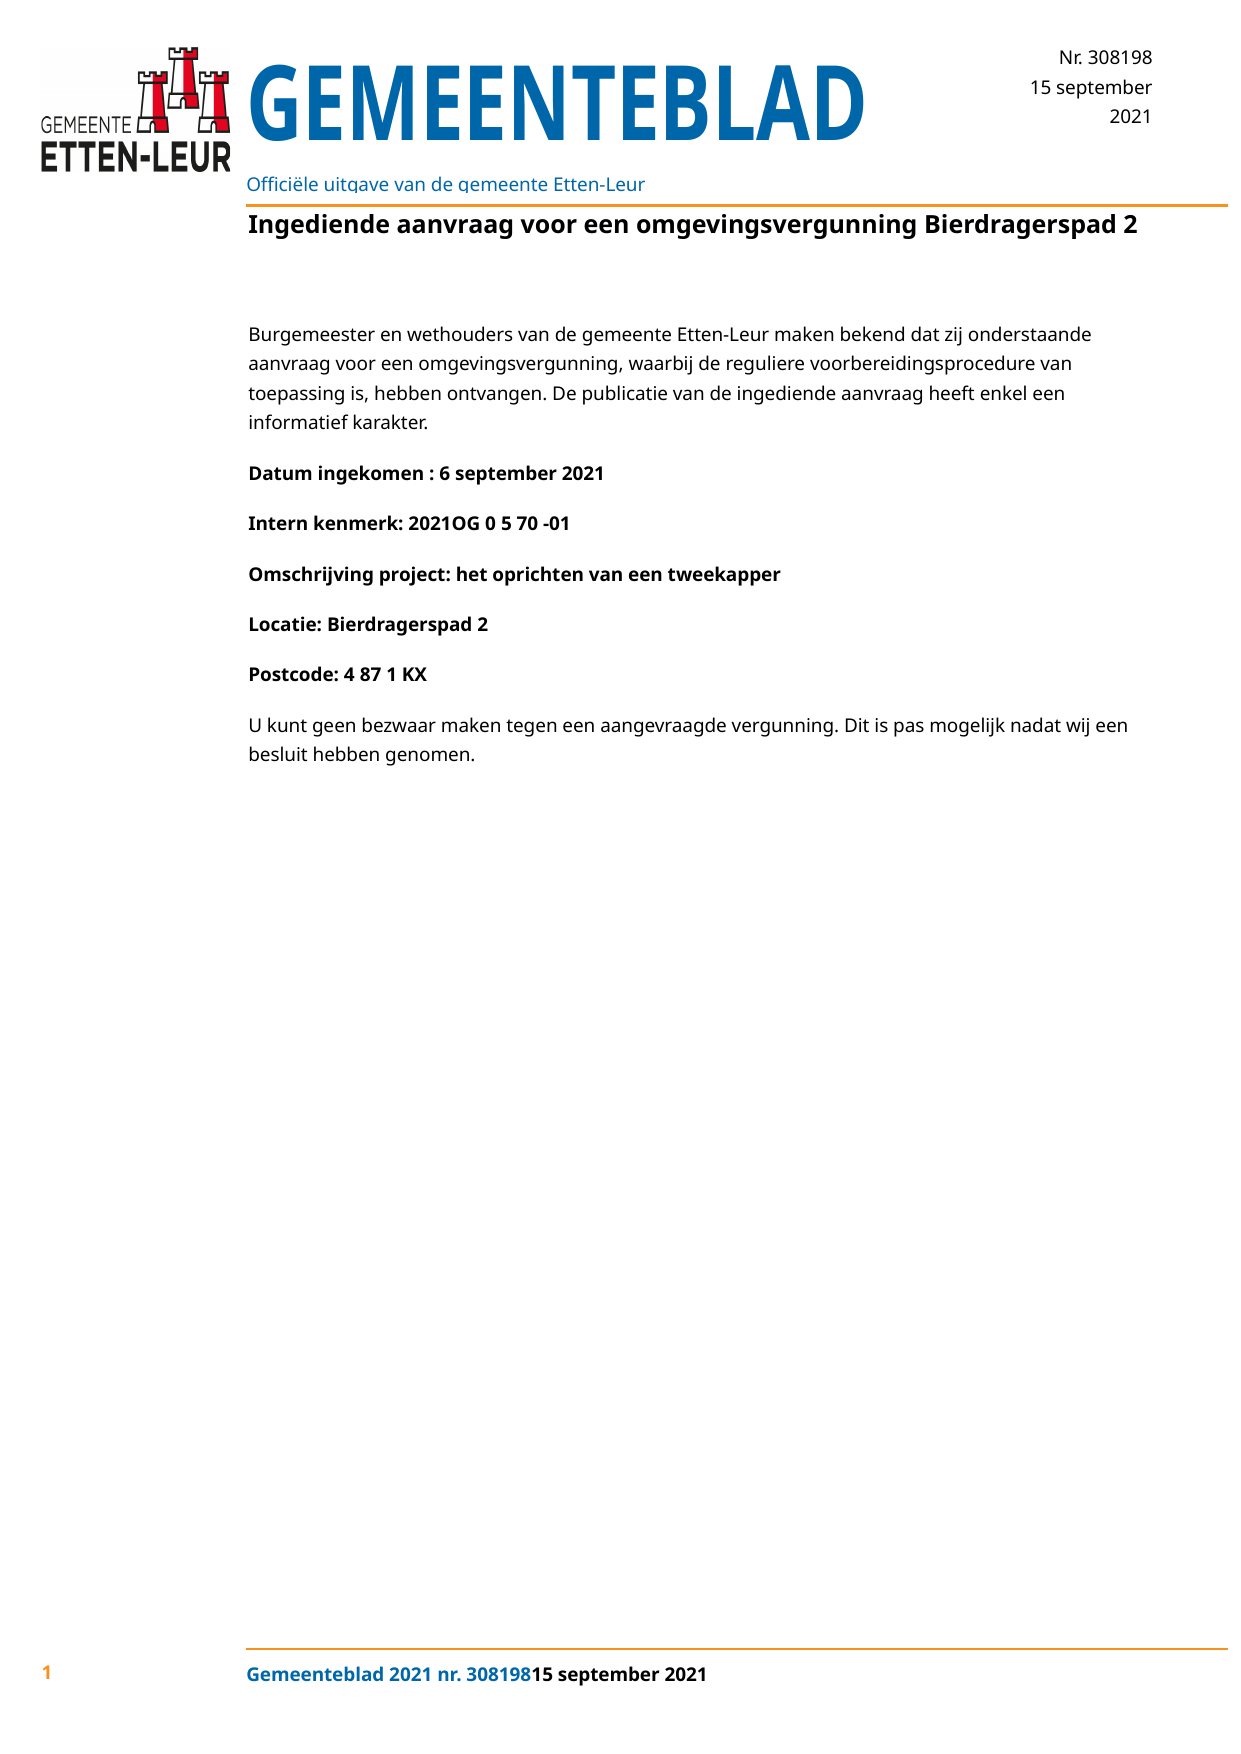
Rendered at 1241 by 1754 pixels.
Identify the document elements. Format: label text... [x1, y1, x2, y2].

text Burgemeester en wethouders van de gemeente Etten-Leur maken bekend dat zij onderstaande aanvraag voor een omgevingsvergunning, waarbij de reguliere voorbereidingsprocedure van toepassing is, hebben ontvangen. De publicatie van de ingediende aanvraag heeft enkel een informatief karakter. [248, 321, 1152, 435]
text U kunt geen bezwaar maken tegen een aangevraagde vergunning. Dit is pas mogelijk nadat wij een besluit hebben genomen. [248, 712, 1152, 767]
text Omschrijving project: het oprichten van een tweekapper [248, 561, 1152, 586]
picture [41, 47, 231, 172]
text Postcode: 4 87 1 KX [248, 662, 1152, 687]
text Ingediende aanvraag voor een omgevingsvergunning Bierdragerspad 2 [248, 207, 1152, 241]
text Intern kenmerk: 2021OG 0 5 70 -01 [248, 510, 1152, 536]
text Datum ingekomen : 6 september 2021 [248, 460, 1152, 486]
text Locatie: Bierdragerspad 2 [248, 611, 1152, 637]
